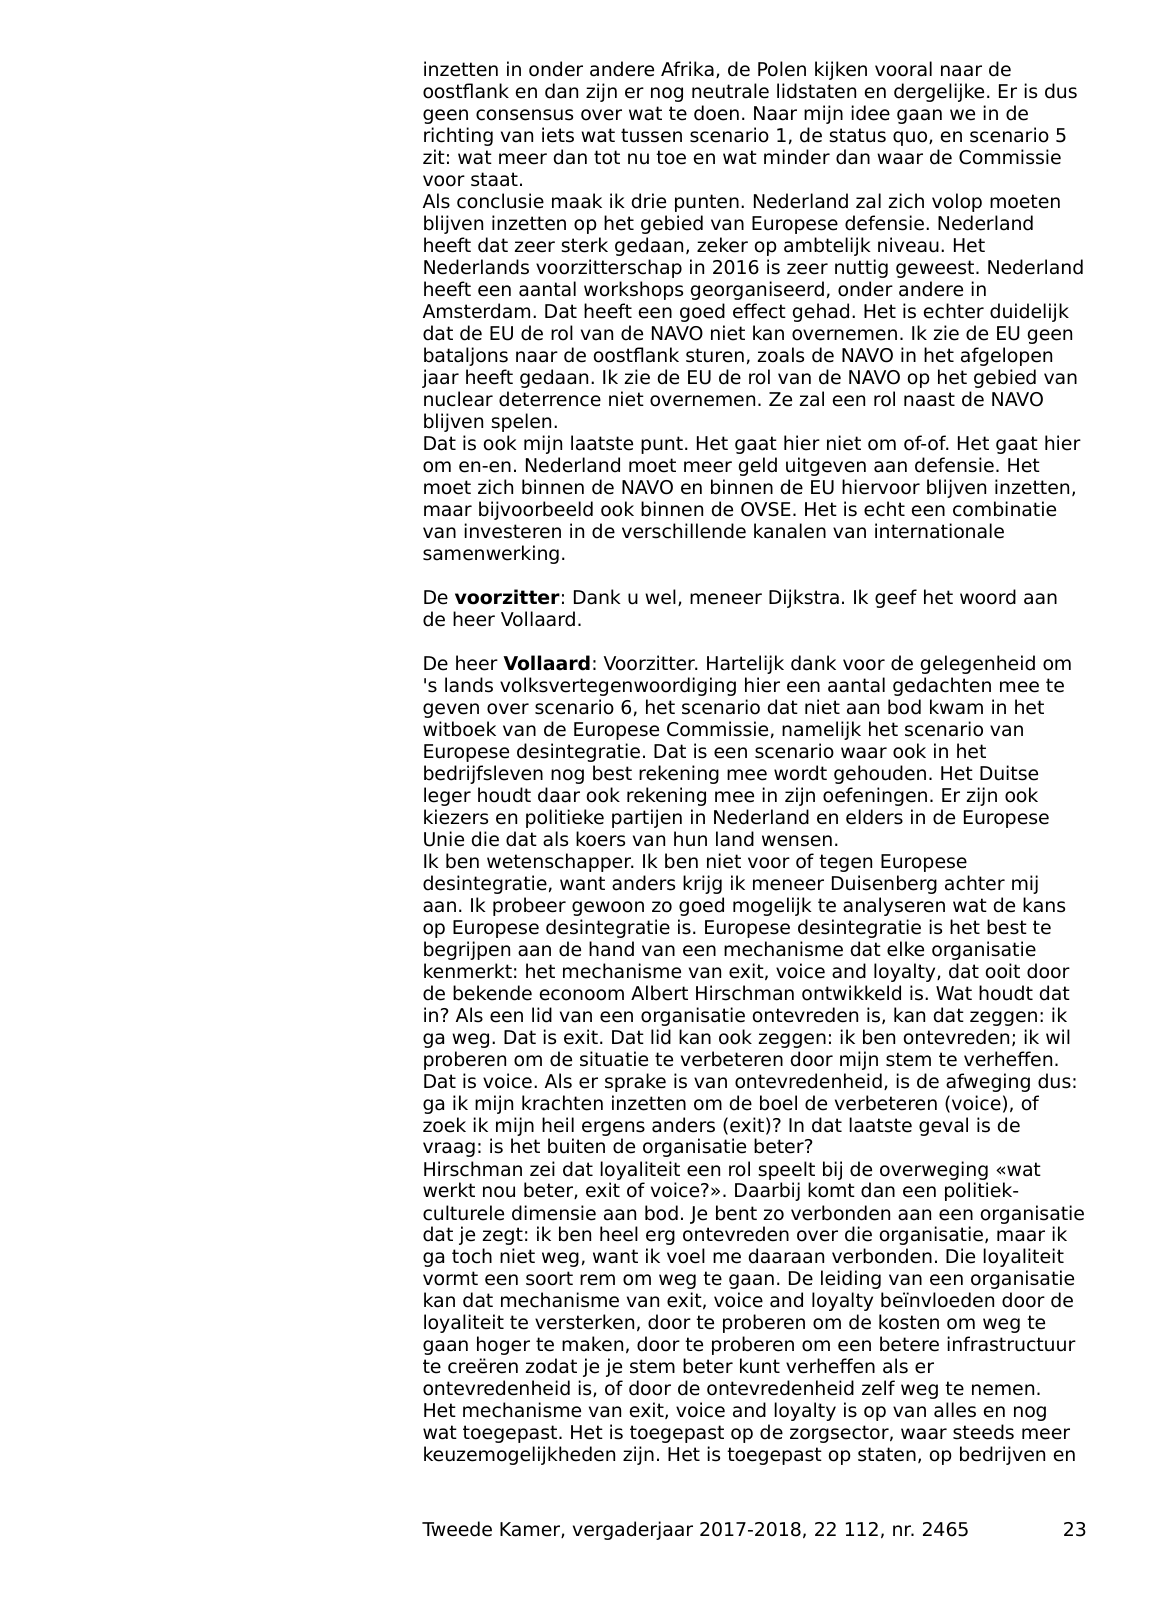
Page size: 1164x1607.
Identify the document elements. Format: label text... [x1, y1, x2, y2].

text De voorzitter: Dank u wel, meneer Dijkstra. Ik geef het woord aan de heer Vollaard. [422, 587, 1087, 631]
text Hirschman zei dat loyaliteit een rol speelt bij de overweging «wat werkt nou beter, exit of voice?». Daarbij komt dan een politiek-culturele dimensie aan bod. Je bent zo verbonden aan een organisatie dat je zegt: ik ben heel erg ontevreden over die organisatie, maar ik ga toch niet weg, want ik voel me daaraan verbonden. Die loyaliteit vormt een soort rem om weg te gaan. De leiding van een organisatie kan dat mechanisme van exit, voice and loyalty beïnvloeden door de loyaliteit te versterken, door te proberen om de kosten om weg te gaan hoger te maken, door te proberen om een betere infrastructuur te creëren zodat je je stem beter kunt verheffen als er ontevredenheid is, of door de ontevredenheid zelf weg te nemen. [422, 1158, 1087, 1400]
text Als conclusie maak ik drie punten. Nederland zal zich volop moeten blijven inzetten op het gebied van Europese defensie. Nederland heeft dat zeer sterk gedaan, zeker op ambtelijk niveau. Het Nederlands voorzitterschap in 2016 is zeer nuttig geweest. Nederland heeft een aantal workshops georganiseerd, onder andere in Amsterdam. Dat heeft een goed effect gehad. Het is echter duidelijk dat de EU de rol van de NAVO niet kan overnemen. Ik zie de EU geen bataljons naar de oostflank sturen, zoals de NAVO in het afgelopen jaar heeft gedaan. Ik zie de EU de rol van de NAVO op het gebied van nuclear deterrence niet overnemen. Ze zal een rol naast de NAVO blijven spelen. [422, 191, 1087, 433]
text Het mechanisme van exit, voice and loyalty is op van alles en nog wat toegepast. Het is toegepast op de zorgsector, waar steeds meer keuzemogelijkheden zijn. Het is toegepast op staten, op bedrijven en [422, 1400, 1087, 1466]
text inzetten in onder andere Afrika, de Polen kijken vooral naar de oostflank en dan zijn er nog neutrale lidstaten en dergelijke. Er is dus geen consensus over wat te doen. Naar mijn idee gaan we in de richting van iets wat tussen scenario 1, de status quo, en scenario 5 zit: wat meer dan tot nu toe en wat minder dan waar de Commissie voor staat. [422, 59, 1087, 191]
text Dat is ook mijn laatste punt. Het gaat hier niet om of-of. Het gaat hier om en-en. Nederland moet meer geld uitgeven aan defensie. Het moet zich binnen de NAVO en binnen de EU hiervoor blijven inzetten, maar bijvoorbeeld ook binnen de OVSE. Het is echt een combinatie van investeren in de verschillende kanalen van internationale samenwerking. [422, 433, 1087, 564]
text Ik ben wetenschapper. Ik ben niet voor of tegen Europese desintegratie, want anders krijg ik meneer Duisenberg achter mij aan. Ik probeer gewoon zo goed mogelijk te analyseren wat de kans op Europese desintegratie is. Europese desintegratie is het best te begrijpen aan de hand van een mechanisme dat elke organisatie kenmerkt: het mechanisme van exit, voice and loyalty, dat ooit door de bekende econoom Albert Hirschman ontwikkeld is. Wat houdt dat in? Als een lid van een organisatie ontevreden is, kan dat zeggen: ik ga weg. Dat is exit. Dat lid kan ook zeggen: ik ben ontevreden; ik wil proberen om de situatie te verbeteren door mijn stem te verheffen. Dat is voice. Als er sprake is van ontevredenheid, is de afweging dus: ga ik mijn krachten inzetten om de boel de verbeteren (voice), of zoek ik mijn heil ergens anders (exit)? In dat laatste geval is de vraag: is het buiten de organisatie beter? [422, 851, 1087, 1158]
text De heer Vollaard: Voorzitter. Hartelijk dank voor de gelegenheid om 's lands volksvertegenwoordiging hier een aantal gedachten mee te geven over scenario 6, het scenario dat niet aan bod kwam in het witboek van de Europese Commissie, namelijk het scenario van Europese desintegratie. Dat is een scenario waar ook in het bedrijfsleven nog best rekening mee wordt gehouden. Het Duitse leger houdt daar ook rekening mee in zijn oefeningen. Er zijn ook kiezers en politieke partijen in Nederland en elders in de Europese Unie die dat als koers van hun land wensen. [422, 653, 1087, 851]
